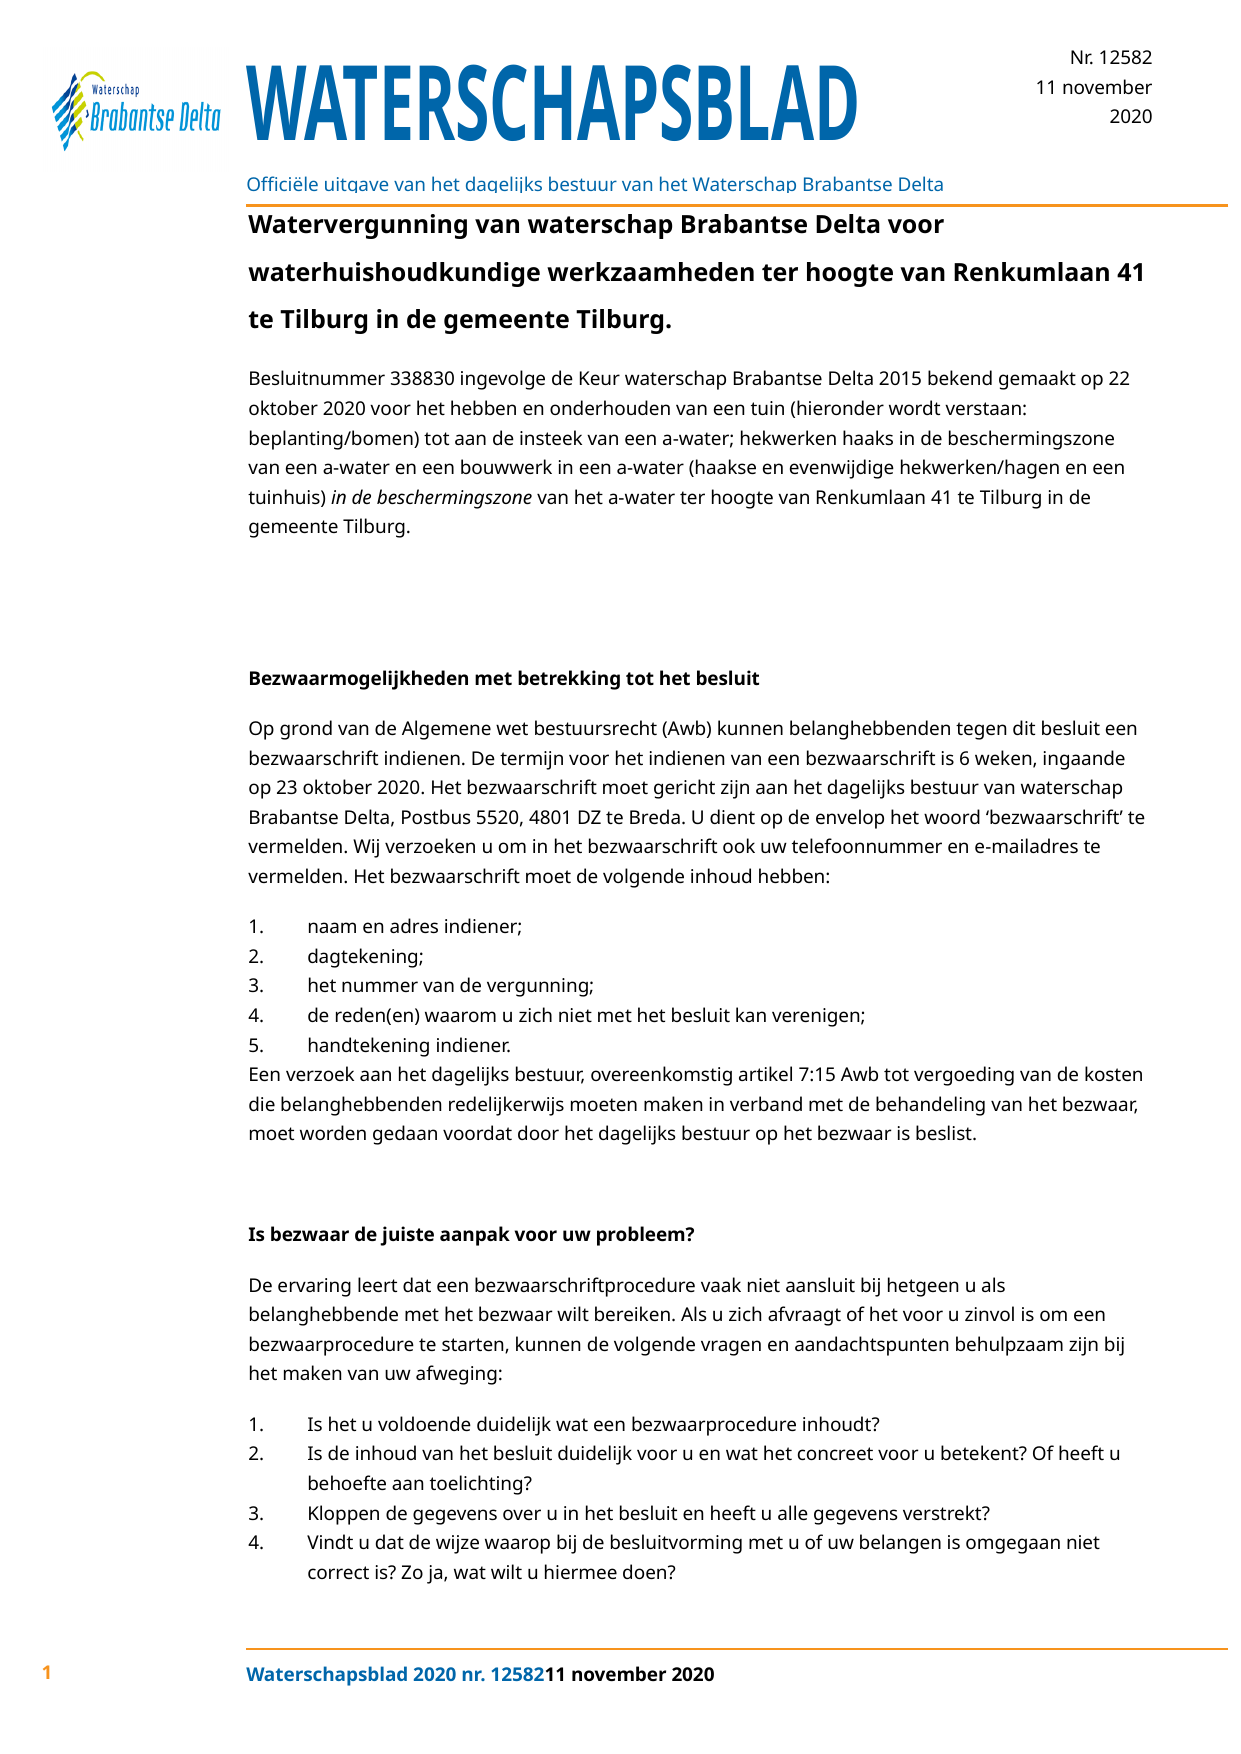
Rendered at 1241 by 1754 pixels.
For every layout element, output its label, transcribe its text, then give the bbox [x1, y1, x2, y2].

text Een verzoek aan het dagelijks bestuur, overeenkomstig artikel 7:15 Awb tot vergoeding van de kosten die belanghebbenden redelijkerwijs moeten maken in verband met de behandeling van het bezwaar, moet worden gedaan voordat door het dagelijks bestuur op het bezwaar is beslist. [248, 1061, 1152, 1146]
list Is de inhoud van het besluit duidelijk voor u en wat het concreet voor u betekent? Of heeft u behoefte aan toelichting? [248, 1441, 1152, 1496]
list Vindt u dat de wijze waarop bij de besluitvorming met u of uw belangen is omgegaan niet correct is? Zo ja, wat wilt u hiermee doen? [248, 1529, 1152, 1584]
text Op grond van de Algemene wet bestuursrecht (Awb) kunnen belanghebbenden tegen dit besluit een bezwaarschrift indienen. De termijn voor het indienen van een bezwaarschrift is 6 weken, ingaande op 23 oktober 2020. Het bezwaarschrift moet gericht zijn aan het dagelijks bestuur van waterschap Brabantse Delta, Postbus 5520, 4801 DZ te Breda. U dient op de envelop het woord ‘bezwaarschrift’ te vermelden. Wij verzoeken u om in het bezwaarschrift ook uw telefoonnummer en e‑mailadres te vermelden. Het bezwaarschrift moet de volgende inhoud hebben: [248, 715, 1152, 889]
list Is het u voldoende duidelijk wat een bezwaarprocedure inhoudt? [248, 1411, 1152, 1437]
text Is bezwaar de juiste aanpak voor uw probleem? [248, 1221, 1152, 1247]
list handtekening indiener. [248, 1032, 1152, 1057]
text De ervaring leert dat een bezwaarschriftprocedure vaak niet aansluit bij hetgeen u als belanghebbende met het bezwaar wilt bereiken. Als u zich afvraagt of het voor u zinvol is om een bezwaarprocedure te starten, kunnen de volgende vragen en aandachtspunten behulpzaam zijn bij het maken van uw afweging: [248, 1272, 1152, 1386]
list naam en adres indiener; [248, 913, 1152, 939]
text Watervergunning van waterschap Brabantse Delta voor waterhuishoudkundige werkzaamheden ter hoogte van Renkumlaan 41 te Tilburg in de gemeente Tilburg. [248, 207, 1152, 336]
picture [41, 47, 231, 172]
list Kloppen de gegevens over u in het besluit en heeft u alle gegevens verstrekt? [248, 1500, 1152, 1525]
list de reden(en) waarom u zich niet met het besluit kan verenigen; [248, 1002, 1152, 1028]
list dagtekening; [248, 943, 1152, 969]
text Bezwaarmogelijkheden met betrekking tot het besluit [248, 665, 1152, 690]
text Besluitnummer 338830 ingevolge de Keur waterschap Brabantse Delta 2015 bekend gemaakt op 22 oktober 2020 voor het hebben en onderhouden van een tuin (hieronder wordt verstaan: beplanting/bomen) tot aan de insteek van een a-water; hekwerken haaks in de beschermingszone van een a-water en een bouwwerk in een a-water (haakse en evenwijdige hekwerken/hagen en een tuinhuis) in de beschermingszone van het a-water ter hoogte van Renkumlaan 41 te Tilburg in de gemeente Tilburg. [248, 366, 1152, 539]
list het nummer van de vergunning; [248, 973, 1152, 998]
